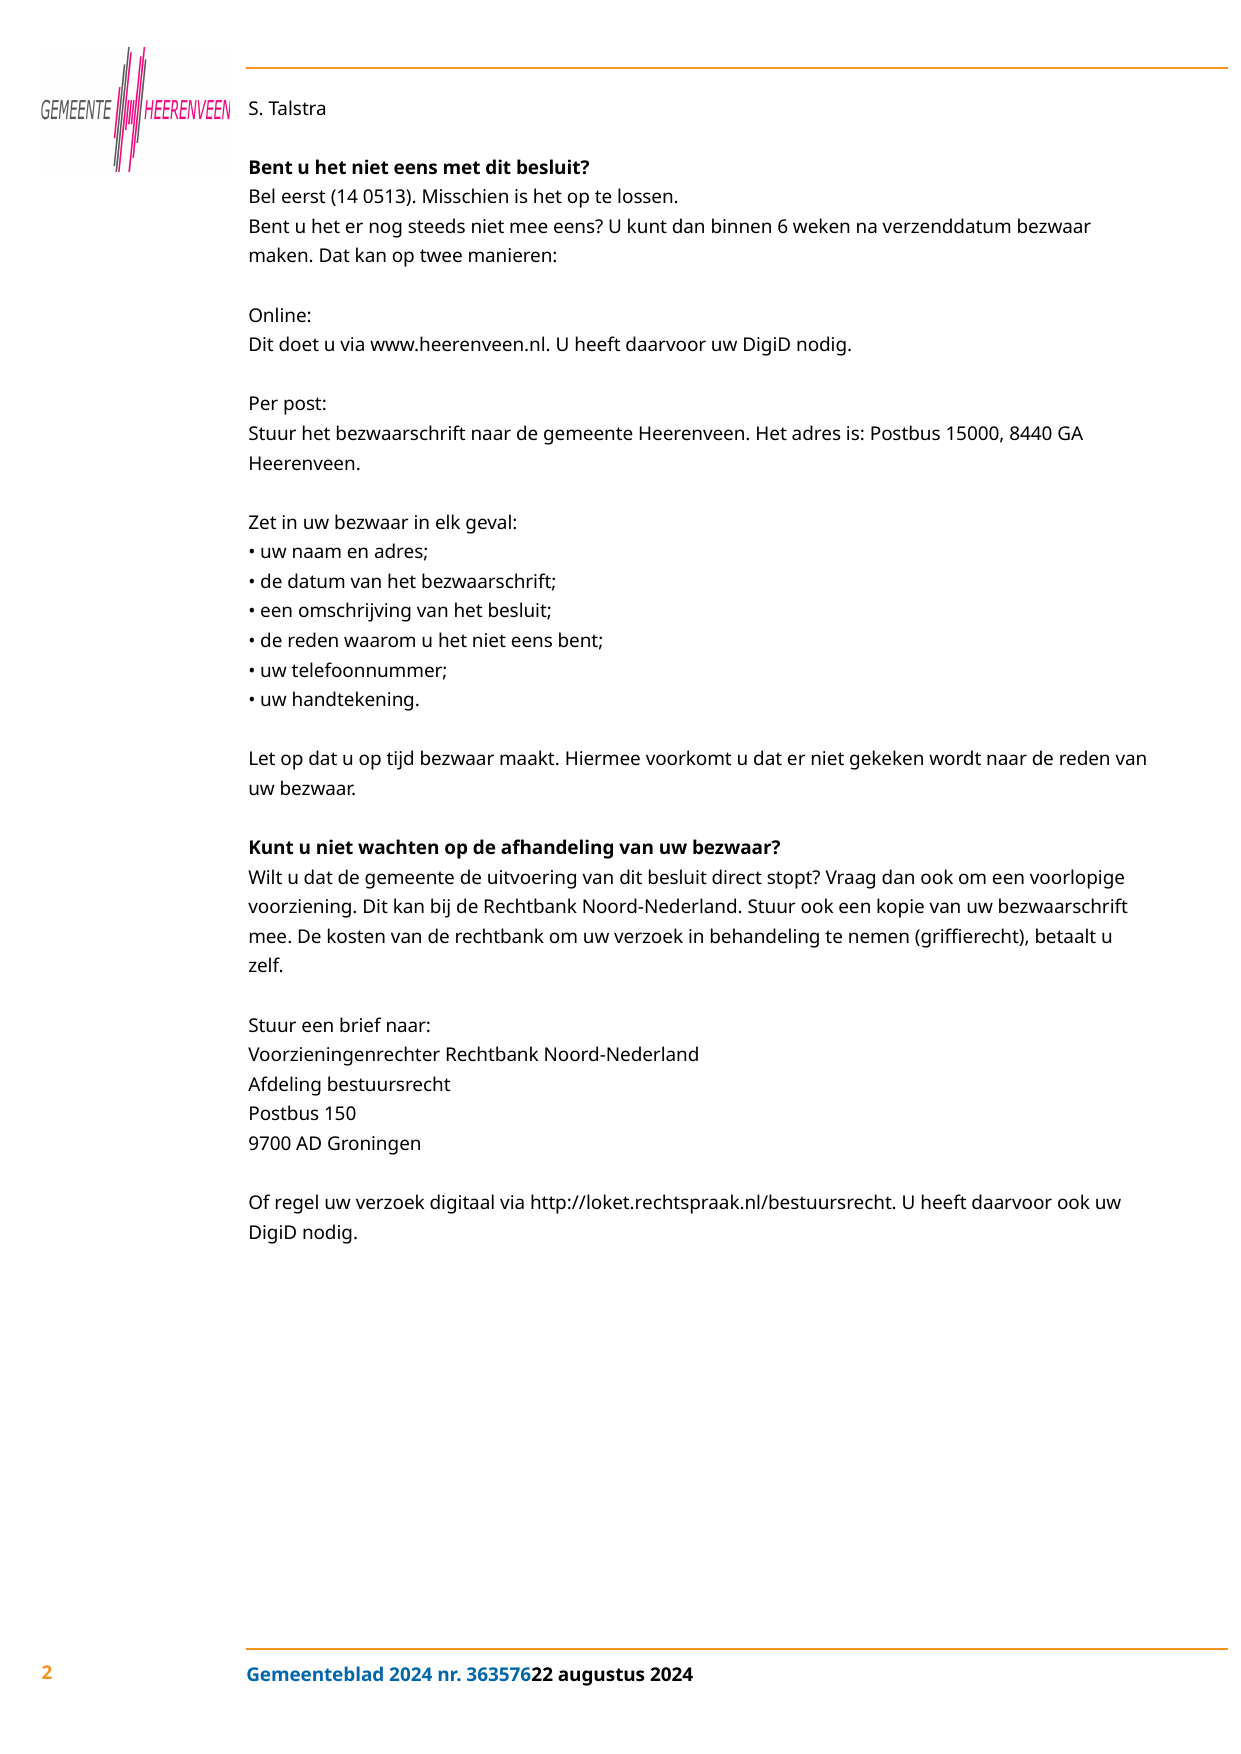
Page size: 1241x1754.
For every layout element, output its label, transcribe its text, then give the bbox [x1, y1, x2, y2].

text • de reden waarom u het niet eens bent; [248, 627, 1152, 653]
text Postbus 150 [248, 1101, 1152, 1126]
text • uw handtekening. [248, 686, 1152, 712]
text Bel eerst (14 0513). Misschien is het op te lossen. [248, 183, 1152, 209]
text Voorzieningenrechter Rechtbank Noord-Nederland [248, 1041, 1152, 1067]
text Wilt u dat de gemeente de uitvoering van dit besluit direct stopt? Vraag dan ook om een voorlopige voorziening. Dit kan bij de Rechtbank Noord-Nederland. Stuur ook een kopie van uw bezwaarschrift mee. De kosten van de rechtbank om uw verzoek in behandeling te nemen (griffierecht), betaalt u zelf. [248, 864, 1152, 978]
text Bent u het er nog steeds niet mee eens? U kunt dan binnen 6 weken na verzenddatum bezwaar maken. Dat kan op twee manieren: [248, 213, 1152, 268]
text • de datum van het bezwaarschrift; [248, 568, 1152, 594]
text • een omschrijving van het besluit; [248, 598, 1152, 623]
picture [41, 47, 231, 172]
text S. Talstra [248, 95, 1152, 121]
text 9700 AD Groningen [248, 1130, 1152, 1156]
text Stuur een brief naar: [248, 1012, 1152, 1038]
text Online: [248, 302, 1152, 328]
text Zet in uw bezwaar in elk geval: [248, 509, 1152, 535]
text Per post: [248, 391, 1152, 416]
text Afdeling bestuursrecht [248, 1071, 1152, 1097]
text Bent u het niet eens met dit besluit? [248, 154, 1152, 180]
text • uw naam en adres; [248, 538, 1152, 564]
text Stuur het bezwaarschrift naar de gemeente Heerenveen. Het adres is: Postbus 15000, 8440 GA Heerenveen. [248, 420, 1152, 476]
text Let op dat u op tijd bezwaar maakt. Hiermee voorkomt u dat er niet gekeken wordt naar de reden van uw bezwaar. [248, 746, 1152, 801]
text Dit doet u via www.heerenveen.nl. U heeft daarvoor uw DigiD nodig. [248, 331, 1152, 357]
text Of regel uw verzoek digitaal via http://loket.rechtspraak.nl/bestuursrecht. U heeft daarvoor ook uw DigiD nodig. [248, 1189, 1152, 1245]
text Kunt u niet wachten op de afhandeling van uw bezwaar? [248, 834, 1152, 860]
text • uw telefoonnummer; [248, 657, 1152, 683]
